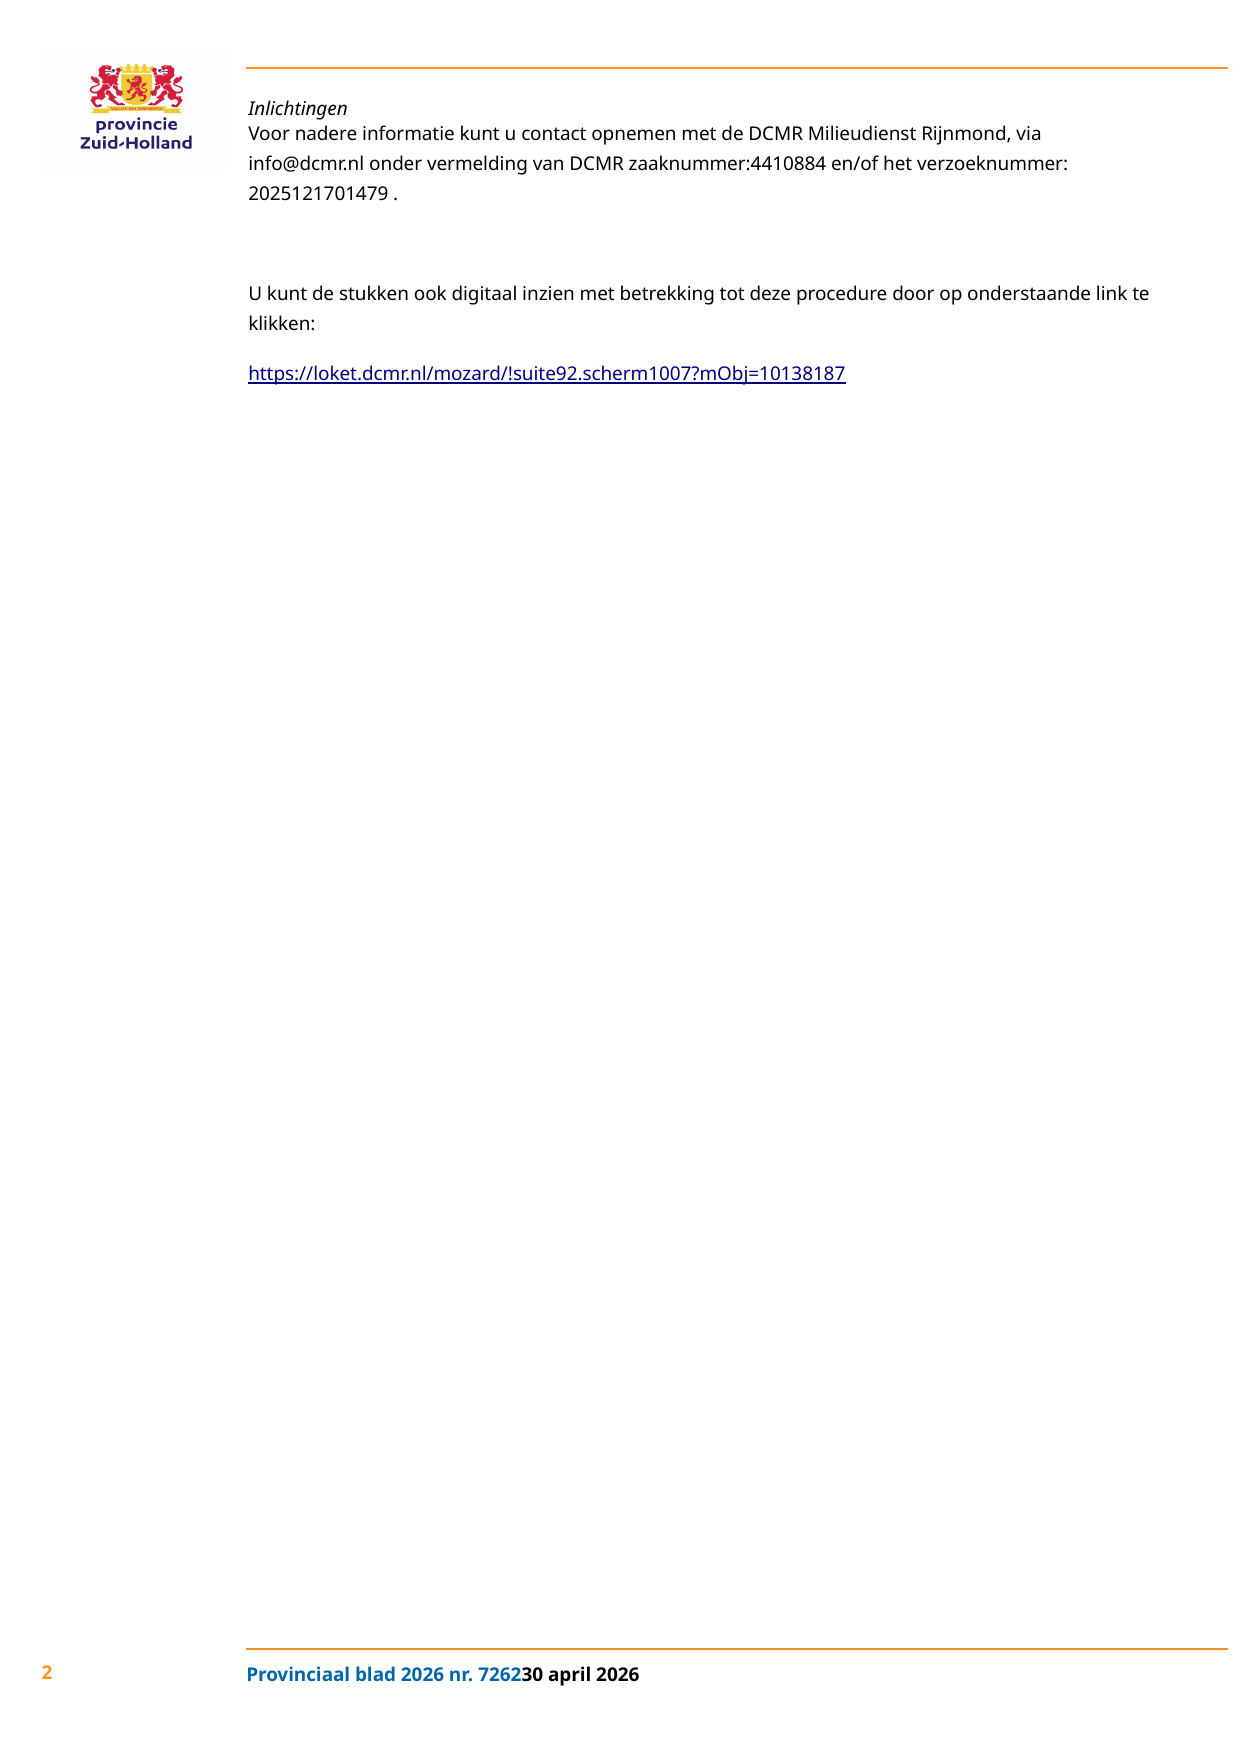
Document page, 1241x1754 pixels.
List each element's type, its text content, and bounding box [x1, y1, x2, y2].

text U kunt de stukken ook digitaal inzien met betrekking tot deze procedure door op onderstaande link te klikken: [248, 281, 1152, 336]
text Inlichtingen [248, 95, 1152, 121]
text https://loket.dcmr.nl/mozard/!suite92.scherm1007?mObj=10138187 [248, 361, 1152, 386]
text Voor nadere informatie kunt u contact opnemen met de DCMR Milieudienst Rijnmond, via info@dcmr.nl onder vermelding van DCMR zaaknummer:4410884 en/of het verzoeknummer: 2025121701479 . [248, 121, 1152, 205]
picture [41, 47, 231, 172]
